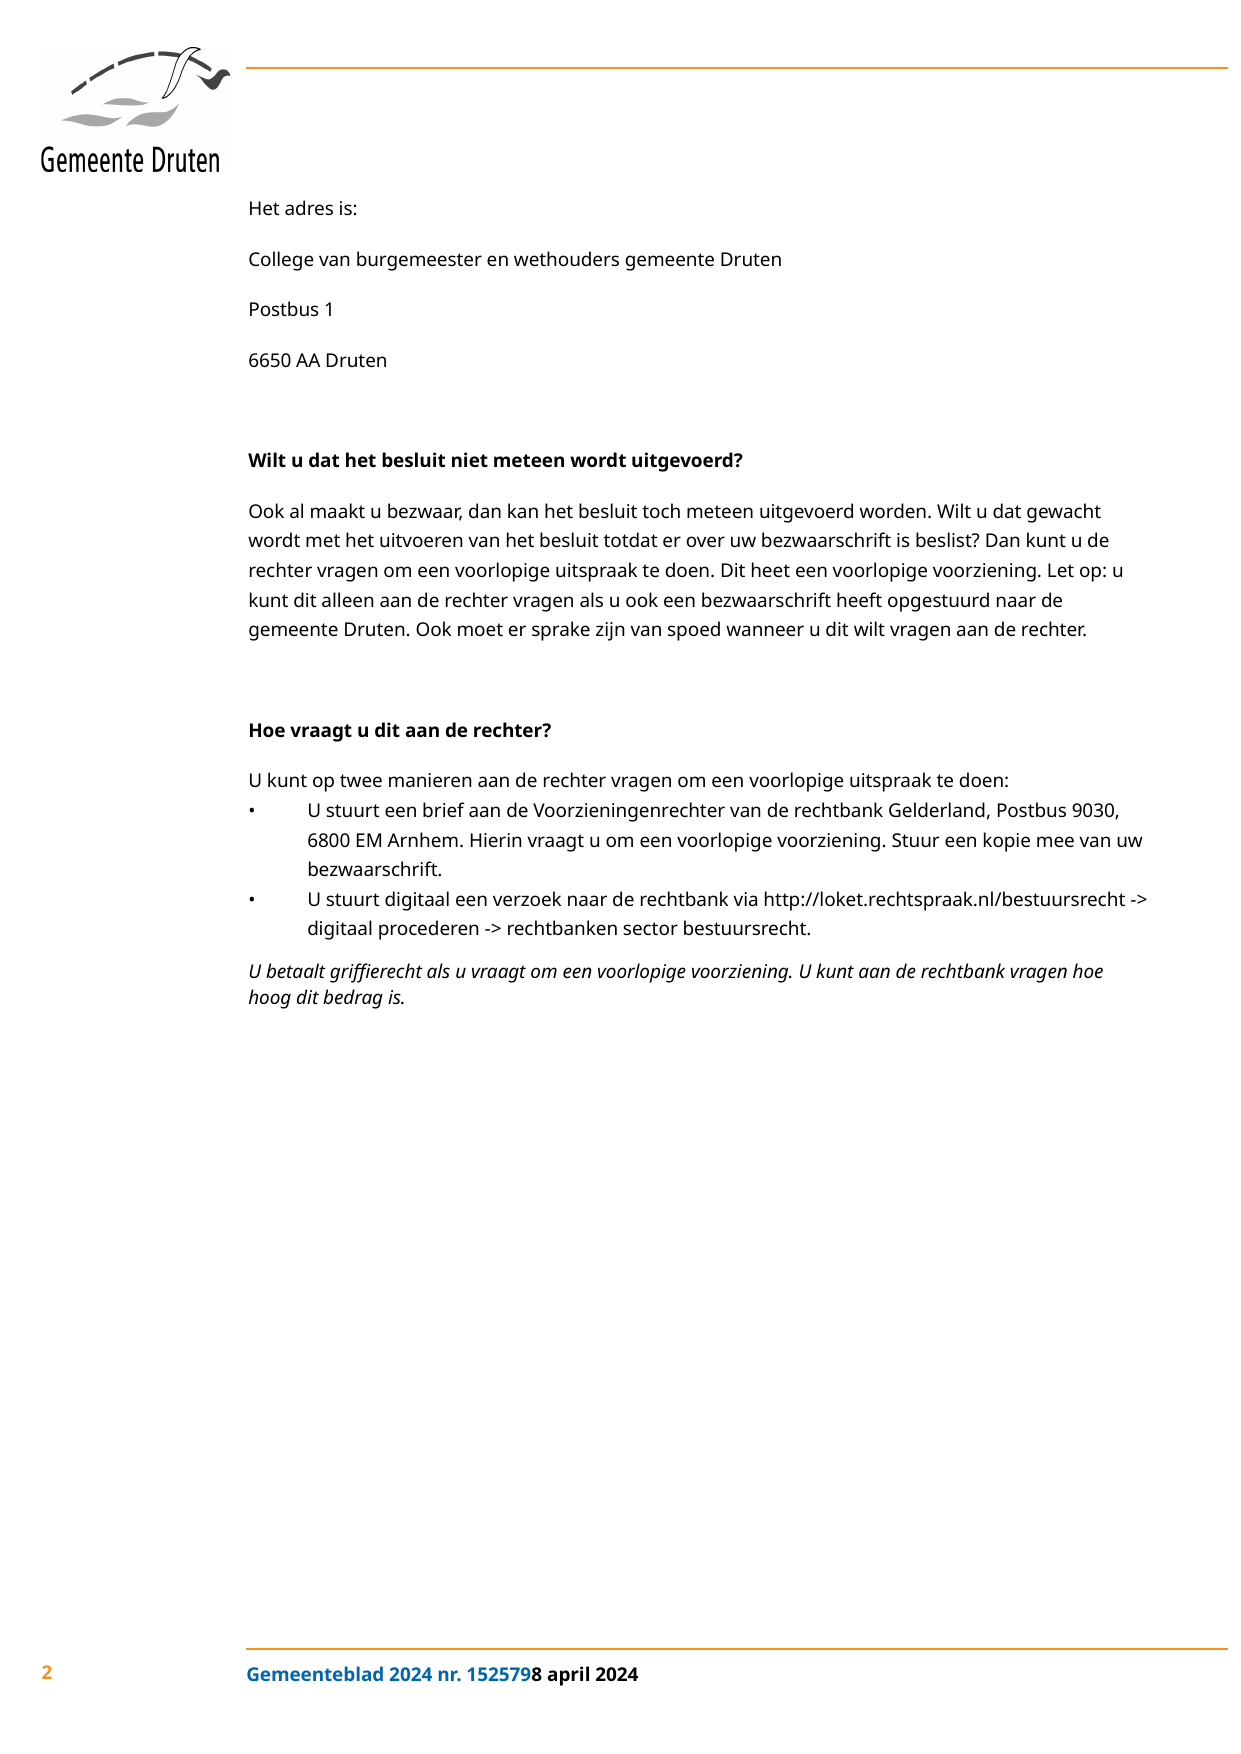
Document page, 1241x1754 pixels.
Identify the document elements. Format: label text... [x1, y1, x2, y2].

text College van burgemeester en wethouders gemeente Druten [248, 246, 1152, 272]
text 6650 AA Druten [248, 347, 1152, 373]
picture [41, 47, 231, 172]
text U betaalt griffierecht als u vraagt om een voorlopige voorziening. U kunt aan de rechtbank vragen hoe hoog dit bedrag is. [248, 959, 1152, 1010]
text Ook al maakt u bezwaar, dan kan het besluit toch meteen uitgevoerd worden. Wilt u dat gewacht wordt met het uitvoeren van het besluit totdat er over uw bezwaarschrift is beslist? Dan kunt u de rechter vragen om een voorlopige uitspraak te doen. Dit heet een voorlopige voorziening. Let op: u kunt dit alleen aan de rechter vragen als u ook een bezwaarschrift heeft opgestuurd naar de gemeente Druten. Ook moet er sprake zijn van spoed wanneer u dit wilt vragen aan de rechter. [248, 498, 1152, 642]
text Hoe vraagt u dit aan de rechter? [248, 717, 1152, 743]
text Het adres is: [248, 196, 1152, 221]
list U stuurt een brief aan de Voorzieningenrechter van de rechtbank Gelderland, Postbus 9030, 6800 EM Arnhem. Hierin vraagt u om een voorlopige voorziening. Stuur een kopie mee van uw bezwaarschrift. [248, 797, 1152, 882]
text Wilt u dat het besluit niet meteen wordt uitgevoerd? [248, 448, 1152, 473]
text Postbus 1 [248, 296, 1152, 322]
list U stuurt digitaal een verzoek naar de rechtbank via http://loket.rechtspraak.nl/bestuursrecht -> digitaal procederen -> rechtbanken sector bestuursrecht. [248, 886, 1152, 941]
text U kunt op twee manieren aan de rechter vragen om een voorlopige uitspraak te doen: [248, 768, 1152, 793]
